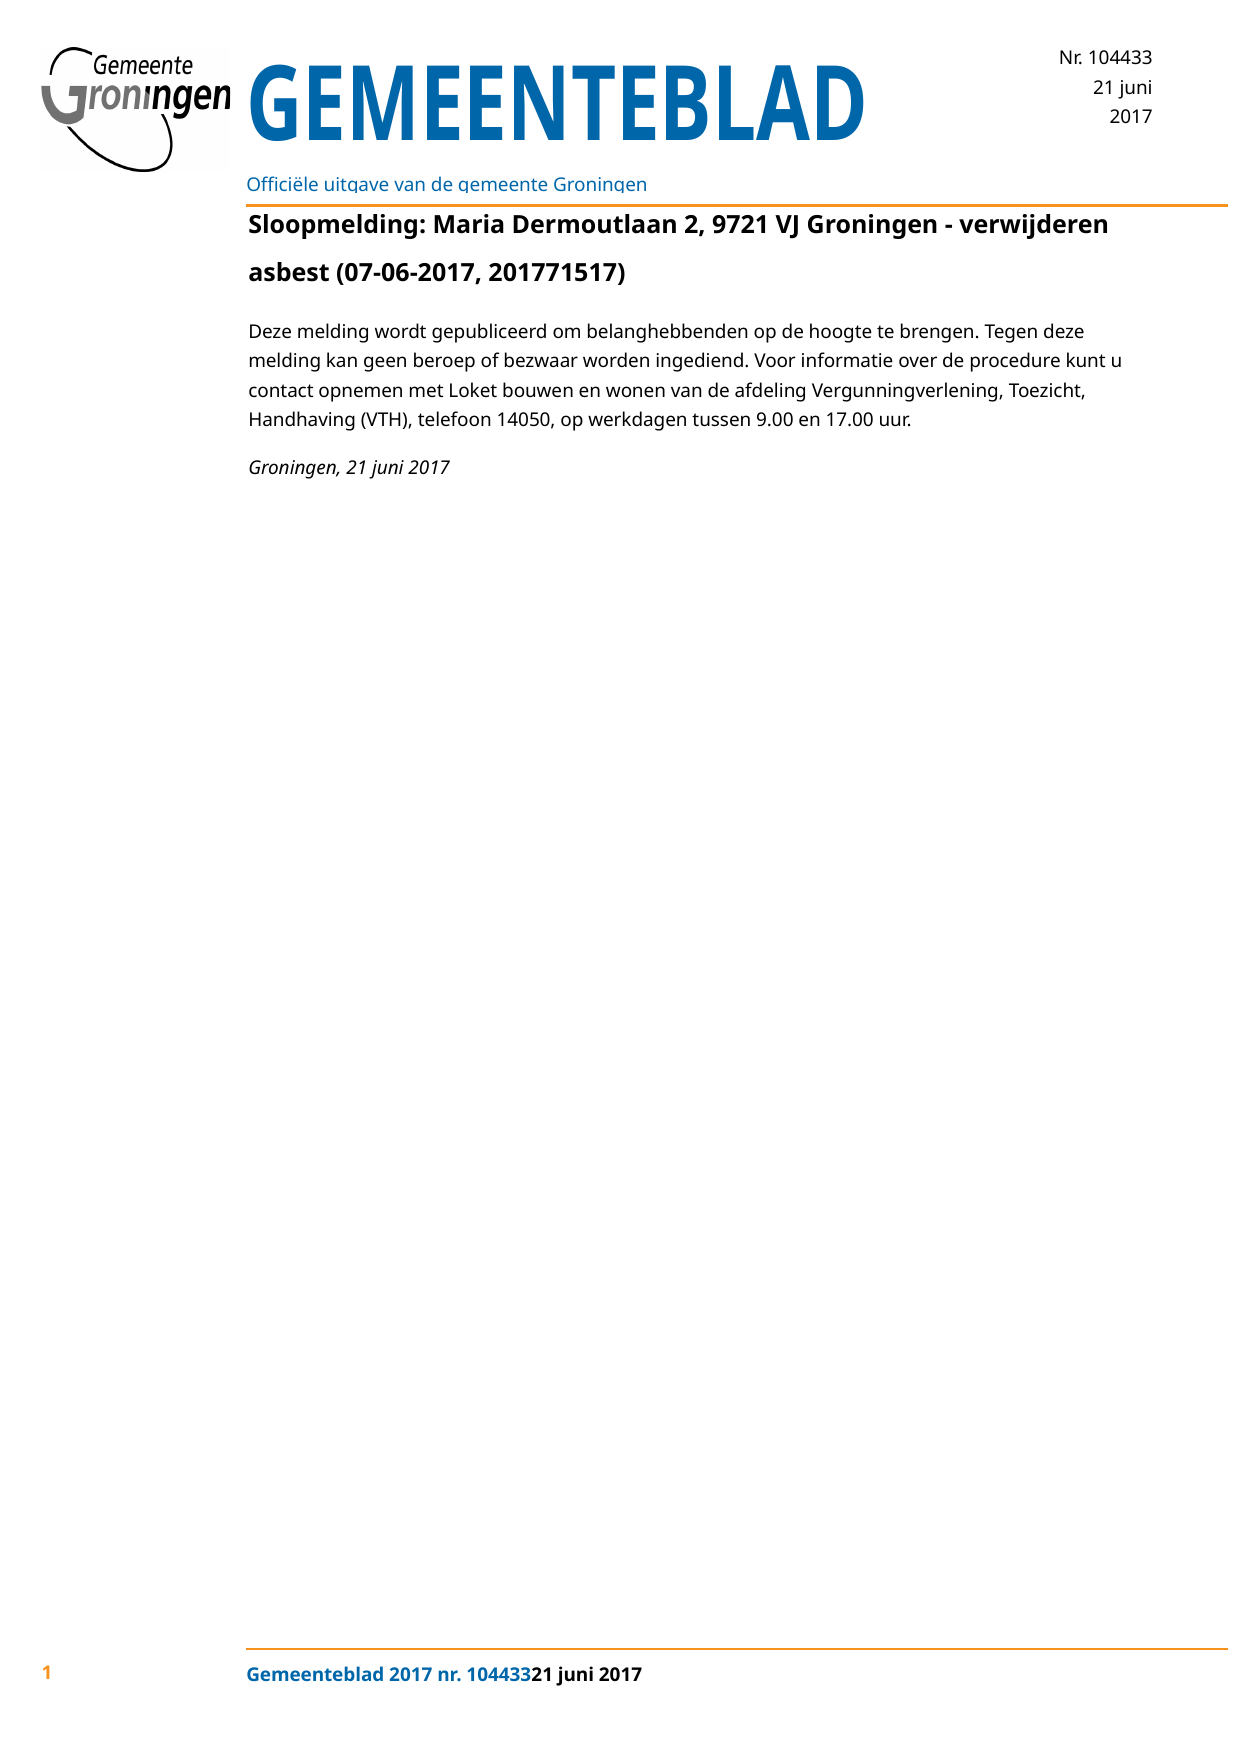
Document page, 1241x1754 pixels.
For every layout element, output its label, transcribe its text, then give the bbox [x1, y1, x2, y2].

text Deze melding wordt gepubliceerd om belanghebbenden op de hoogte te brengen. Tegen deze melding kan geen beroep of bezwaar worden ingediend. Voor informatie over de procedure kunt u contact opnemen met Loket bouwen en wonen van de afdeling Vergunningverlening, Toezicht, Handhaving (VTH), telefoon 14050, op werkdagen tussen 9.00 en 17.00 uur. [248, 318, 1152, 432]
text Groningen, 21 juni 2017 [248, 454, 1152, 480]
text Sloopmelding: Maria Dermoutlaan 2, 9721 VJ Groningen - verwijderen asbest (07-06-2017, 201771517) [248, 207, 1152, 288]
picture [41, 47, 231, 172]
